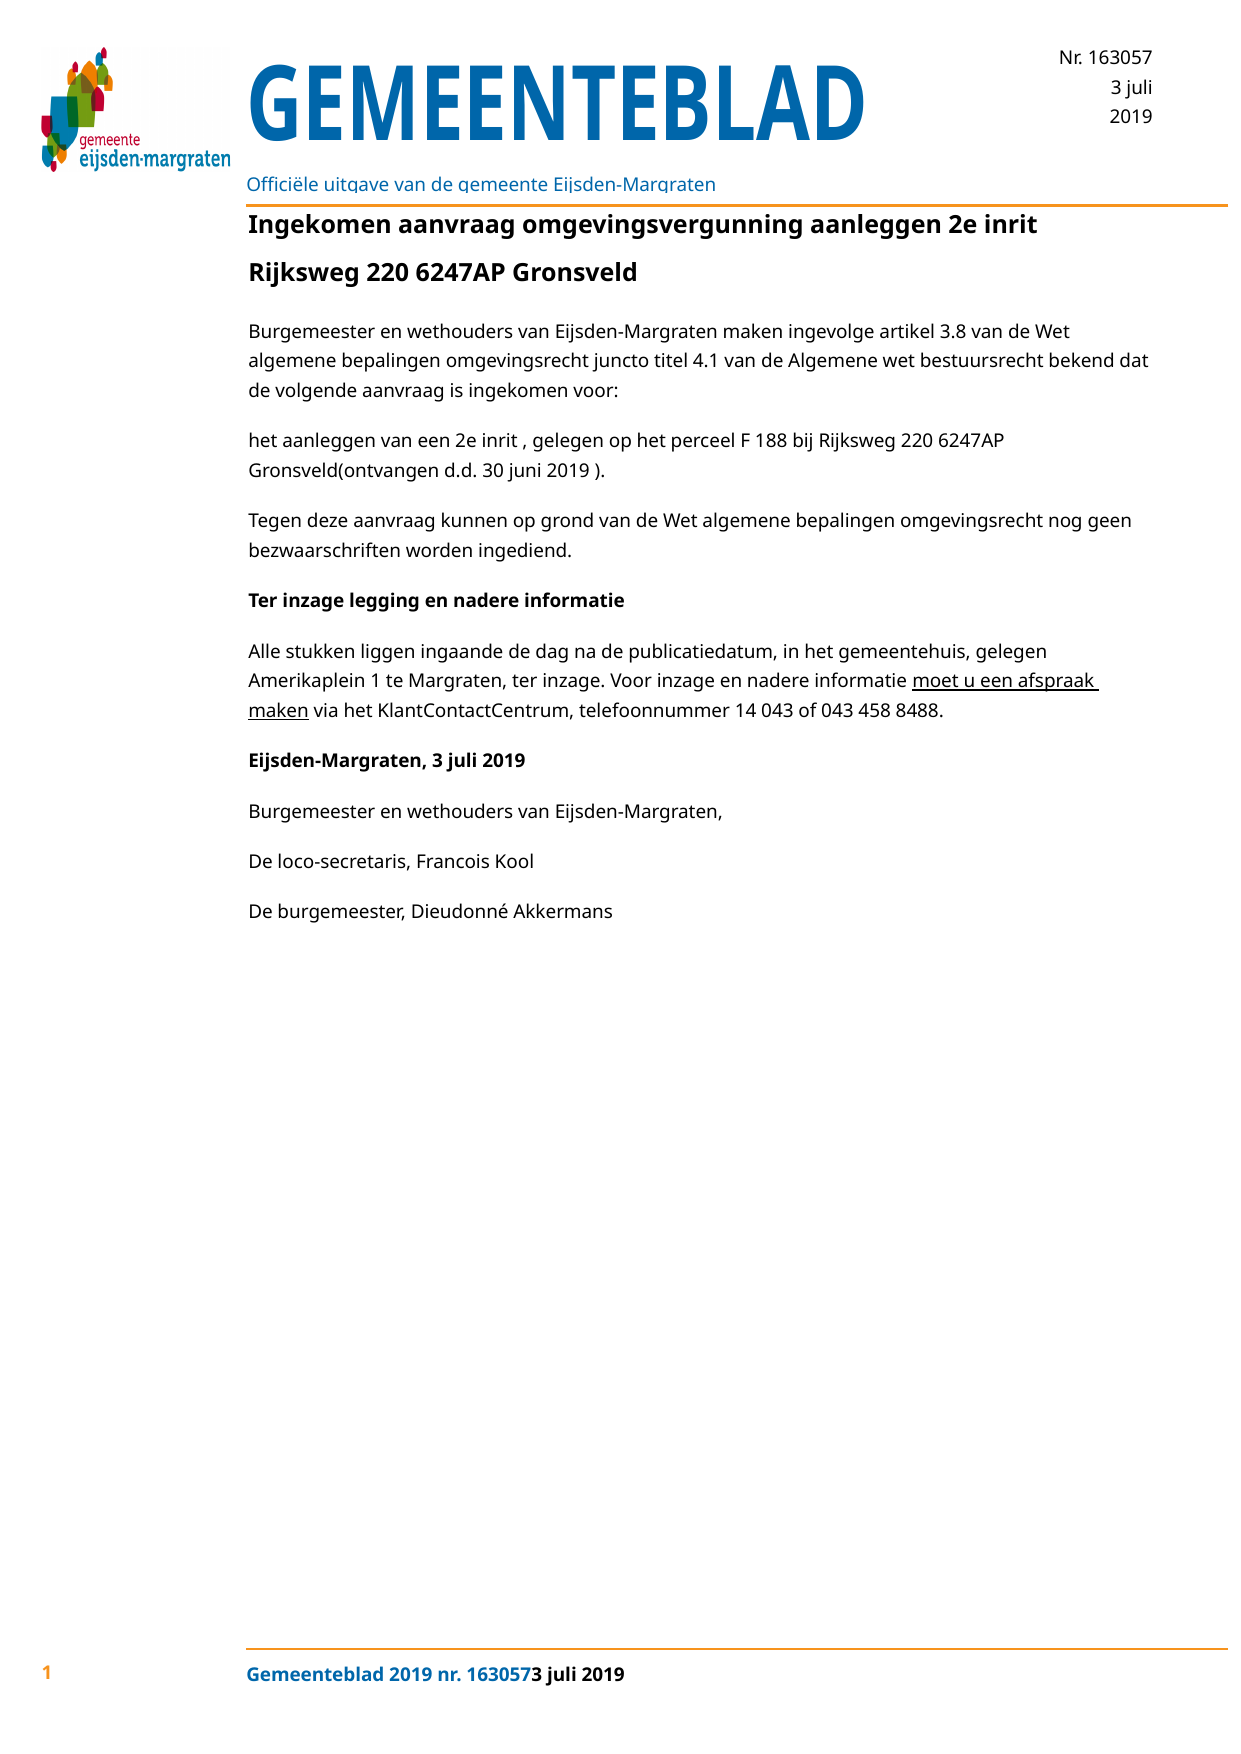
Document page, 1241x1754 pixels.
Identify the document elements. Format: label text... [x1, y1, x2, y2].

text Burgemeester en wethouders van Eijsden-Margraten, [248, 798, 1152, 824]
text Ingekomen aanvraag omgevingsvergunning aanleggen 2e inrit Rijksweg 220 6247AP Gronsveld [248, 207, 1152, 288]
text Alle stukken liggen ingaande de dag na de publicatiedatum, in het gemeentehuis, gelegen Amerikaplein 1 te Margraten, ter inzage. Voor inzage en nadere informatie moet u een afspraak maken via het KlantContactCentrum, telefoonnummer 14 043 of 043 458 8488. [248, 638, 1152, 723]
text Burgemeester en wethouders van Eijsden-Margraten maken ingevolge artikel 3.8 van de Wet algemene bepalingen omgevingsrecht juncto titel 4.1 van de Algemene wet bestuursrecht bekend dat de volgende aanvraag is ingekomen voor: [248, 318, 1152, 403]
text De burgemeester, Dieudonné Akkermans [248, 899, 1152, 924]
text Eijsden-Margraten, 3 juli 2019 [248, 747, 1152, 773]
text De loco-secretaris, Francois Kool [248, 848, 1152, 874]
picture [41, 47, 231, 172]
text Tegen deze aanvraag kunnen op grond van de Wet algemene bepalingen omgevingsrecht nog geen bezwaarschriften worden ingediend. [248, 507, 1152, 563]
text Ter inzage legging en nadere informatie [248, 587, 1152, 613]
text het aanleggen van een 2e inrit , gelegen op het perceel F 188 bij Rijksweg 220 6247AP Gronsveld(ontvangen d.d. 30 juni 2019 ). [248, 427, 1152, 483]
